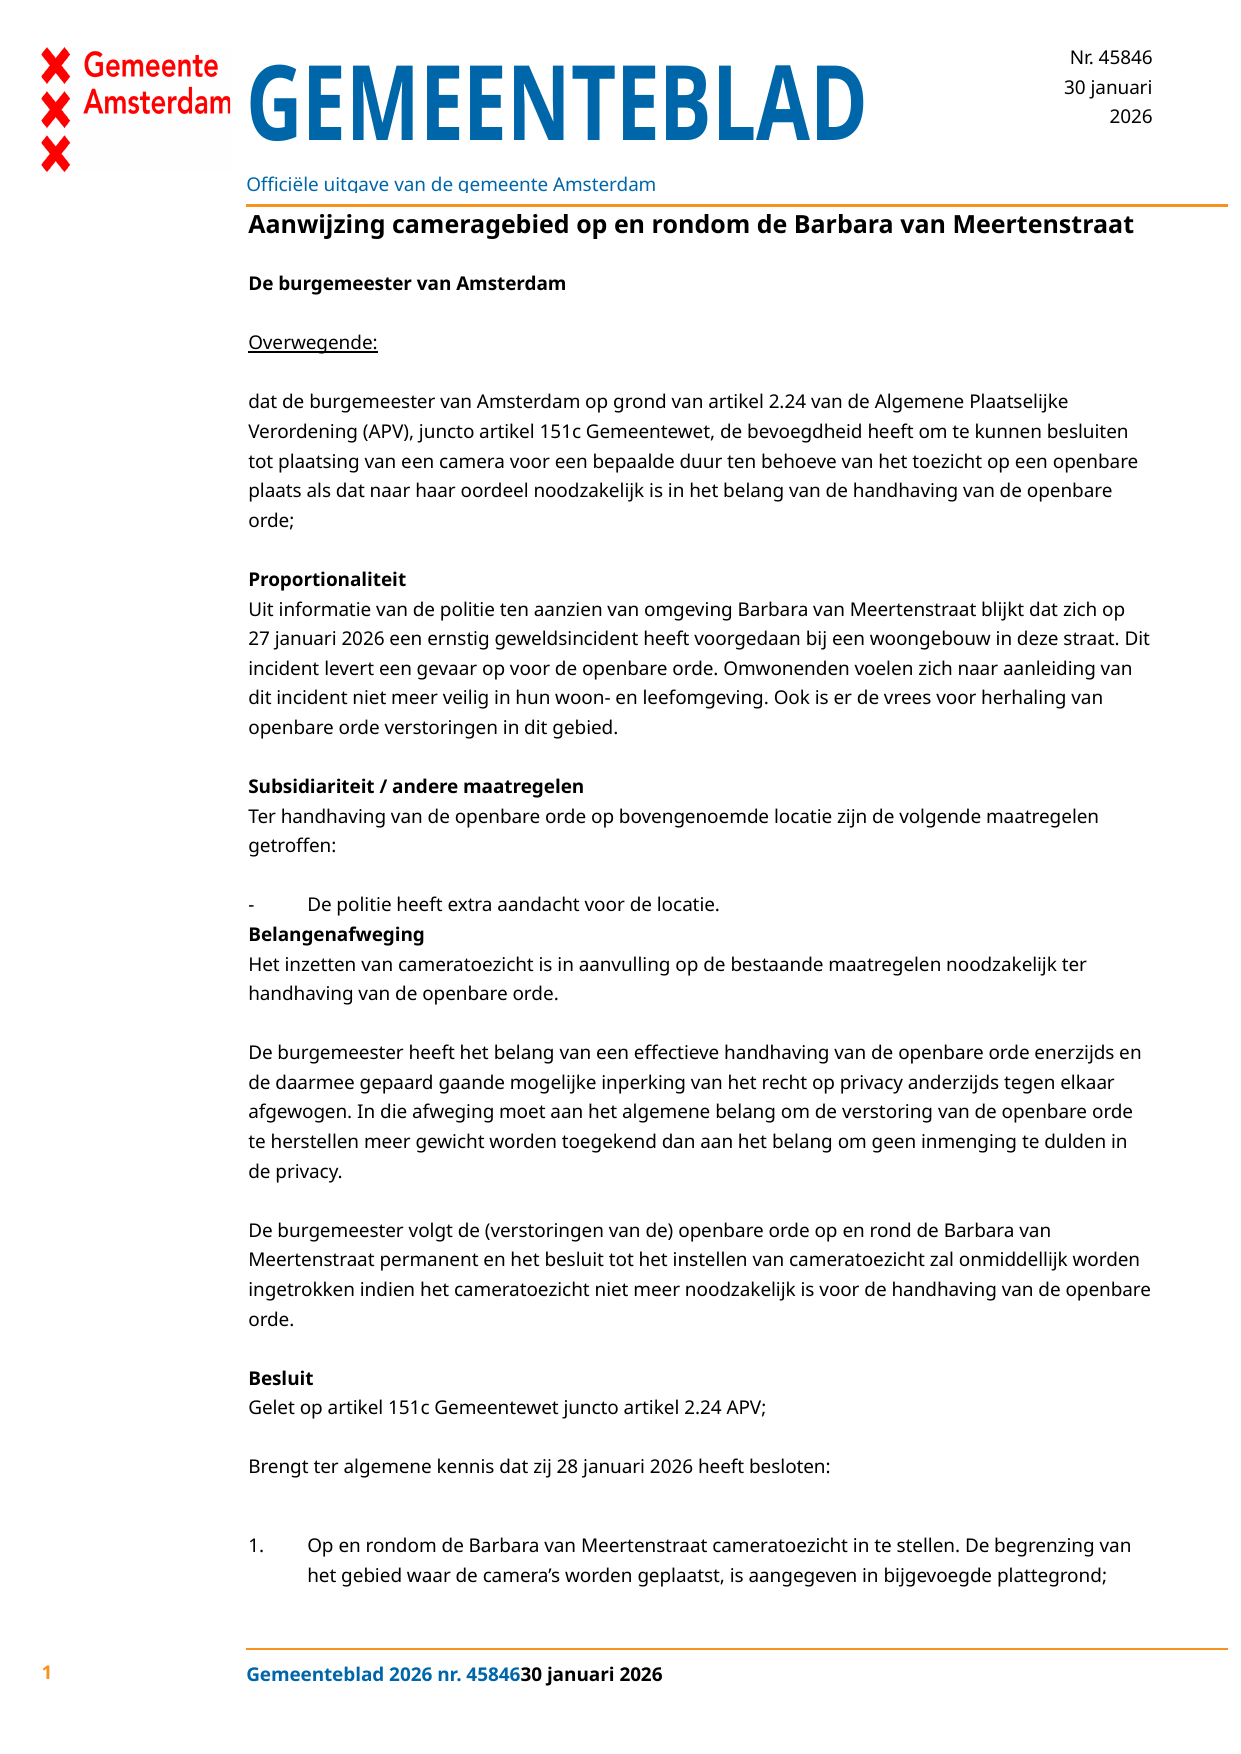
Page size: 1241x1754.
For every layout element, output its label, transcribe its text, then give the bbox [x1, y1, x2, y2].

text Ter handhaving van de openbare orde op bovengenoemde locatie zijn de volgende maatregelen getroffen: [248, 803, 1152, 858]
text Subsidiariteit / andere maatregelen [248, 773, 1152, 799]
text Het inzetten van cameratoezicht is in aanvulling op de bestaande maatregelen noodzakelijk ter handhaving van de openbare orde. [248, 951, 1152, 1006]
text Besluit [248, 1365, 1152, 1391]
list De politie heeft extra aandacht voor de locatie. [248, 892, 1152, 917]
text Overwegende: [248, 329, 1152, 355]
picture [41, 47, 231, 172]
text Proportionaliteit [248, 566, 1152, 592]
text Uit informatie van de politie ten aanzien van omgeving Barbara van Meertenstraat blijkt dat zich op 27 januari 2026 een ernstig geweldsincident heeft voorgedaan bij een woongebouw in deze straat. Dit incident levert een gevaar op voor de openbare orde. Omwonenden voelen zich naar aanleiding van dit incident niet meer veilig in hun woon- en leefomgeving. Ook is er de vrees voor herhaling van openbare orde verstoringen in dit gebied. [248, 596, 1152, 740]
text Gelet op artikel 151c Gemeentewet juncto artikel 2.24 APV; [248, 1394, 1152, 1420]
text De burgemeester heeft het belang van een effectieve handhaving van de openbare orde enerzijds en de daarmee gepaard gaande mogelijke inperking van het recht op privacy anderzijds tegen elkaar afgewogen. In die afweging moet aan het algemene belang om de verstoring van de openbare orde te herstellen meer gewicht worden toegekend dan aan het belang om geen inmenging te dulden in de privacy. [248, 1039, 1152, 1183]
text Belangenafweging [248, 921, 1152, 947]
text Aanwijzing cameragebied op en rondom de Barbara van Meertenstraat [248, 207, 1152, 241]
text De burgemeester van Amsterdam [248, 270, 1152, 296]
text Brengt ter algemene kennis dat zij 28 januari 2026 heeft besloten: [248, 1454, 1152, 1479]
list Op en rondom de Barbara van Meertenstraat cameratoezicht in te stellen. De begrenzing van het gebied waar de camera’s worden geplaatst, is aangegeven in bijgevoegde plattegrond; [248, 1532, 1152, 1588]
text De burgemeester volgt de (verstoringen van de) openbare orde op en rond de Barbara van Meertenstraat permanent en het besluit tot het instellen van cameratoezicht zal onmiddellijk worden ingetrokken indien het cameratoezicht niet meer noodzakelijk is voor de handhaving van de openbare orde. [248, 1217, 1152, 1331]
text dat de burgemeester van Amsterdam op grond van artikel 2.24 van de Algemene Plaatselijke Verordening (APV), juncto artikel 151c Gemeentewet, de bevoegdheid heeft om te kunnen besluiten tot plaatsing van een camera voor een bepaalde duur ten behoeve van het toezicht op een openbare plaats als dat naar haar oordeel noodzakelijk is in het belang van de handhaving van de openbare orde; [248, 389, 1152, 533]
